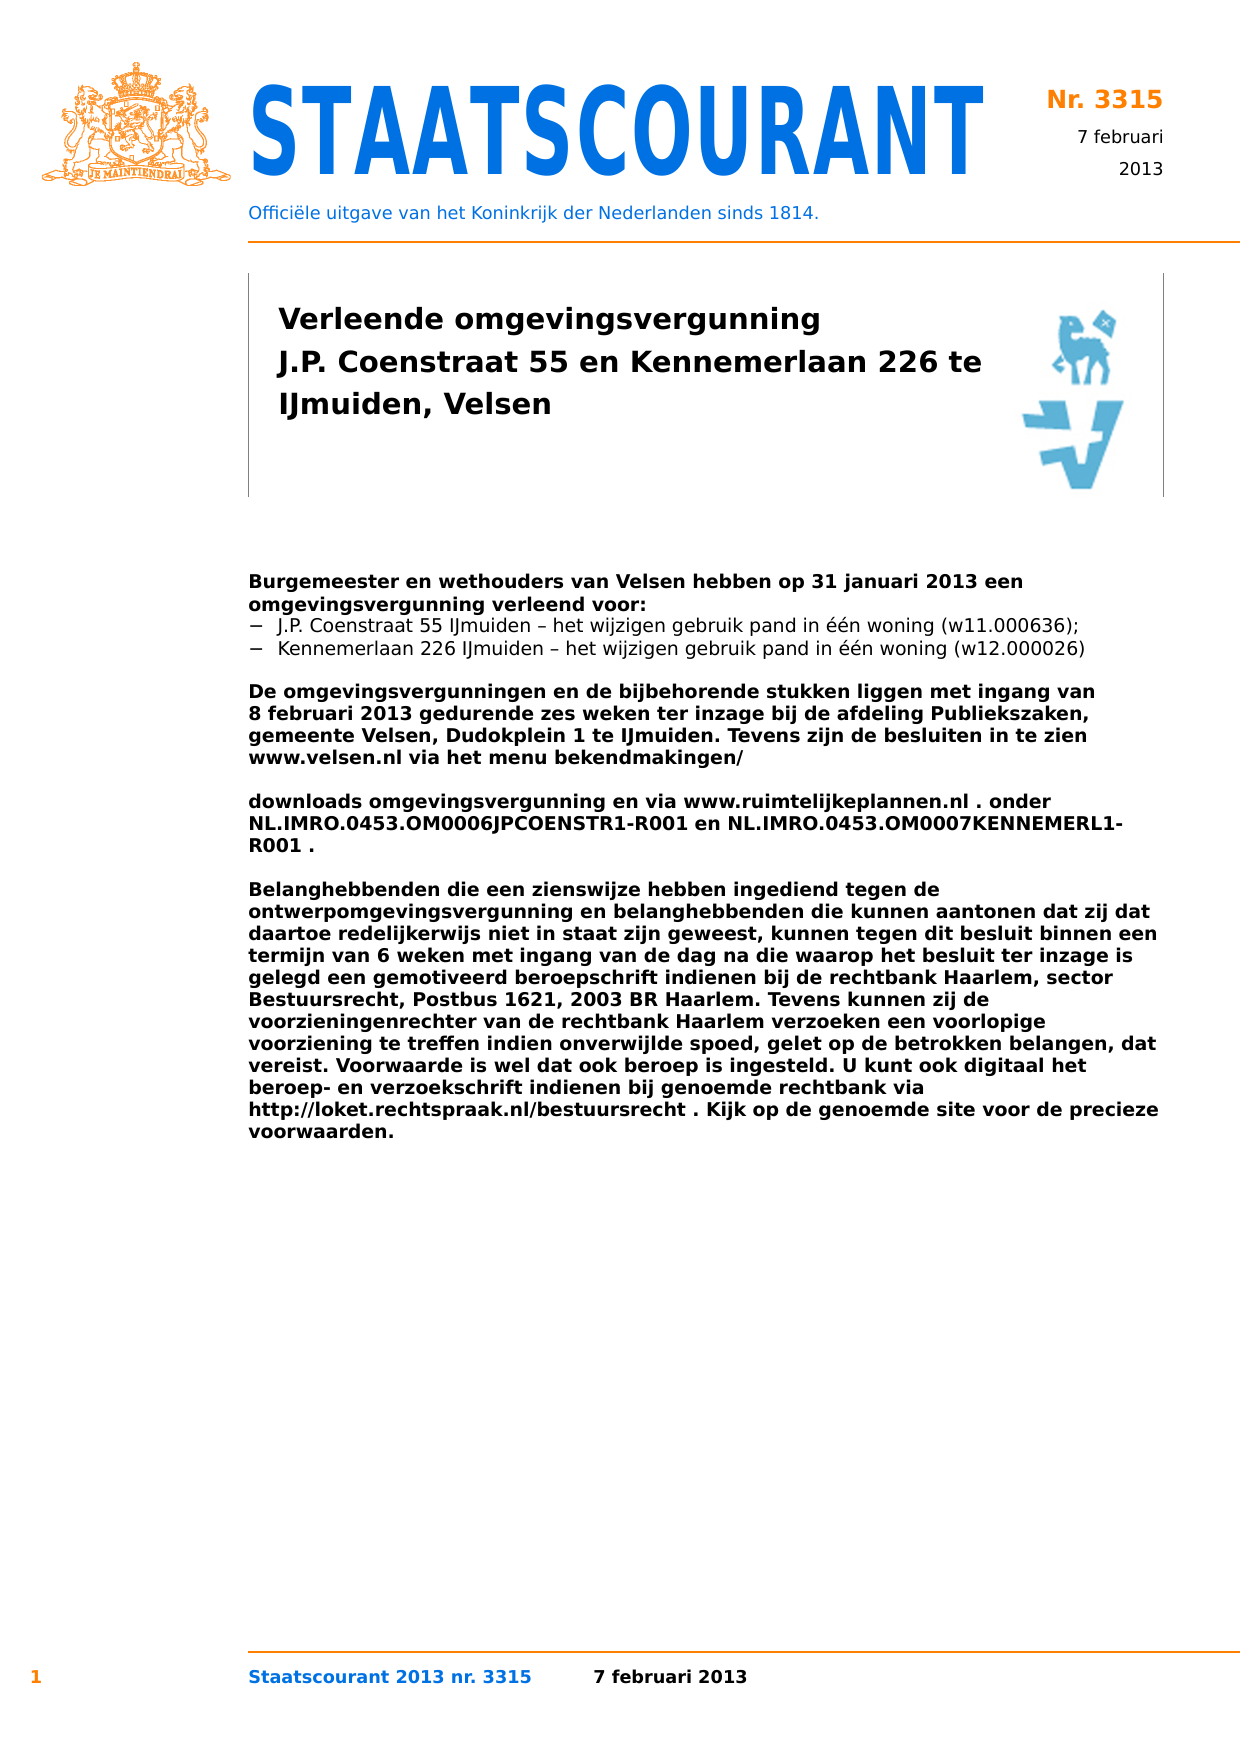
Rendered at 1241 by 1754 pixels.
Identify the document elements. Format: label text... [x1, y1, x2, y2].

table_cell Officiële uitgave van het Koninkrijk der Nederlanden sinds 1814. [248, 203, 1240, 241]
table_header [25, 62, 248, 241]
text Belanghebbenden die een zienswijze hebben ingediend tegen de ontwerpomgevingsvergunning en belanghebbenden die kunnen aantonen dat zij dat daartoe redelijkerwijs niet in staat zijn geweest, kunnen tegen dit besluit binnen een termijn van 6 weken met ingang van de dag na die waarop het besluit ter inzage is gelegd een gemotiveerd beroepschrift indienen bij de rechtbank Haarlem, sector Bestuursrecht, Postbus 1621, 2003 BR Haarlem. Tevens kunnen zij de voorzieningenrechter van de rechtbank Haarlem verzoeken een voorlopige voorziening te treffen indien onverwijlde spoed, gelet op de betrokken belangen, dat vereist. Voorwaarde is wel dat ook beroep is ingesteld. U kunt ook digitaal het beroep- en verzoekschrift indienen bij genoemde rechtbank via http://loket.rechtspraak.nl/bestuursrecht . Kijk op de genoemde site voor de precieze voorwaarden. [248, 879, 1163, 1143]
text − Kennemerlaan 226 IJmuiden – het wijzigen gebruik pand in één woning (w12.000026) [248, 637, 1163, 659]
table_header Nr. 3315 [998, 62, 1240, 121]
subtitle Verleende omgevingsvergunning J.P. Coenstraat 55 en Kennemerlaan 226 te IJmuiden, Velsen [249, 273, 1163, 497]
text downloads omgevingsvergunning en via www.ruimtelijkeplannen.nl . onder NL.IMRO.0453.OM0006JPCOENSTR1-R001 en NL.IMRO.0453.OM0007KENNEMERL1-R001 . [248, 791, 1163, 857]
text De omgevingsvergunningen en de bijbehorende stukken liggen met ingang van 8 februari 2013 gedurende zes weken ter inzage bij de afdeling Publiekszaken, gemeente Velsen, Dudokplein 1 te IJmuiden. Tevens zijn de besluiten in te zien www.velsen.nl via het menu bekendmakingen/ [248, 681, 1163, 769]
text − J.P. Coenstraat 55 IJmuiden – het wijzigen gebruik pand in één woning (w11.000636); [248, 615, 1163, 637]
picture [1015, 302, 1134, 498]
table_header STAATSCOURANT [248, 62, 998, 203]
table_cell 2013 [998, 153, 1240, 203]
text Burgemeester en wethouders van Velsen hebben op 31 januari 2013 een omgevingsvergunning verleend voor: [248, 571, 1163, 615]
picture [41, 62, 231, 186]
table_cell 7 februari [998, 121, 1240, 153]
